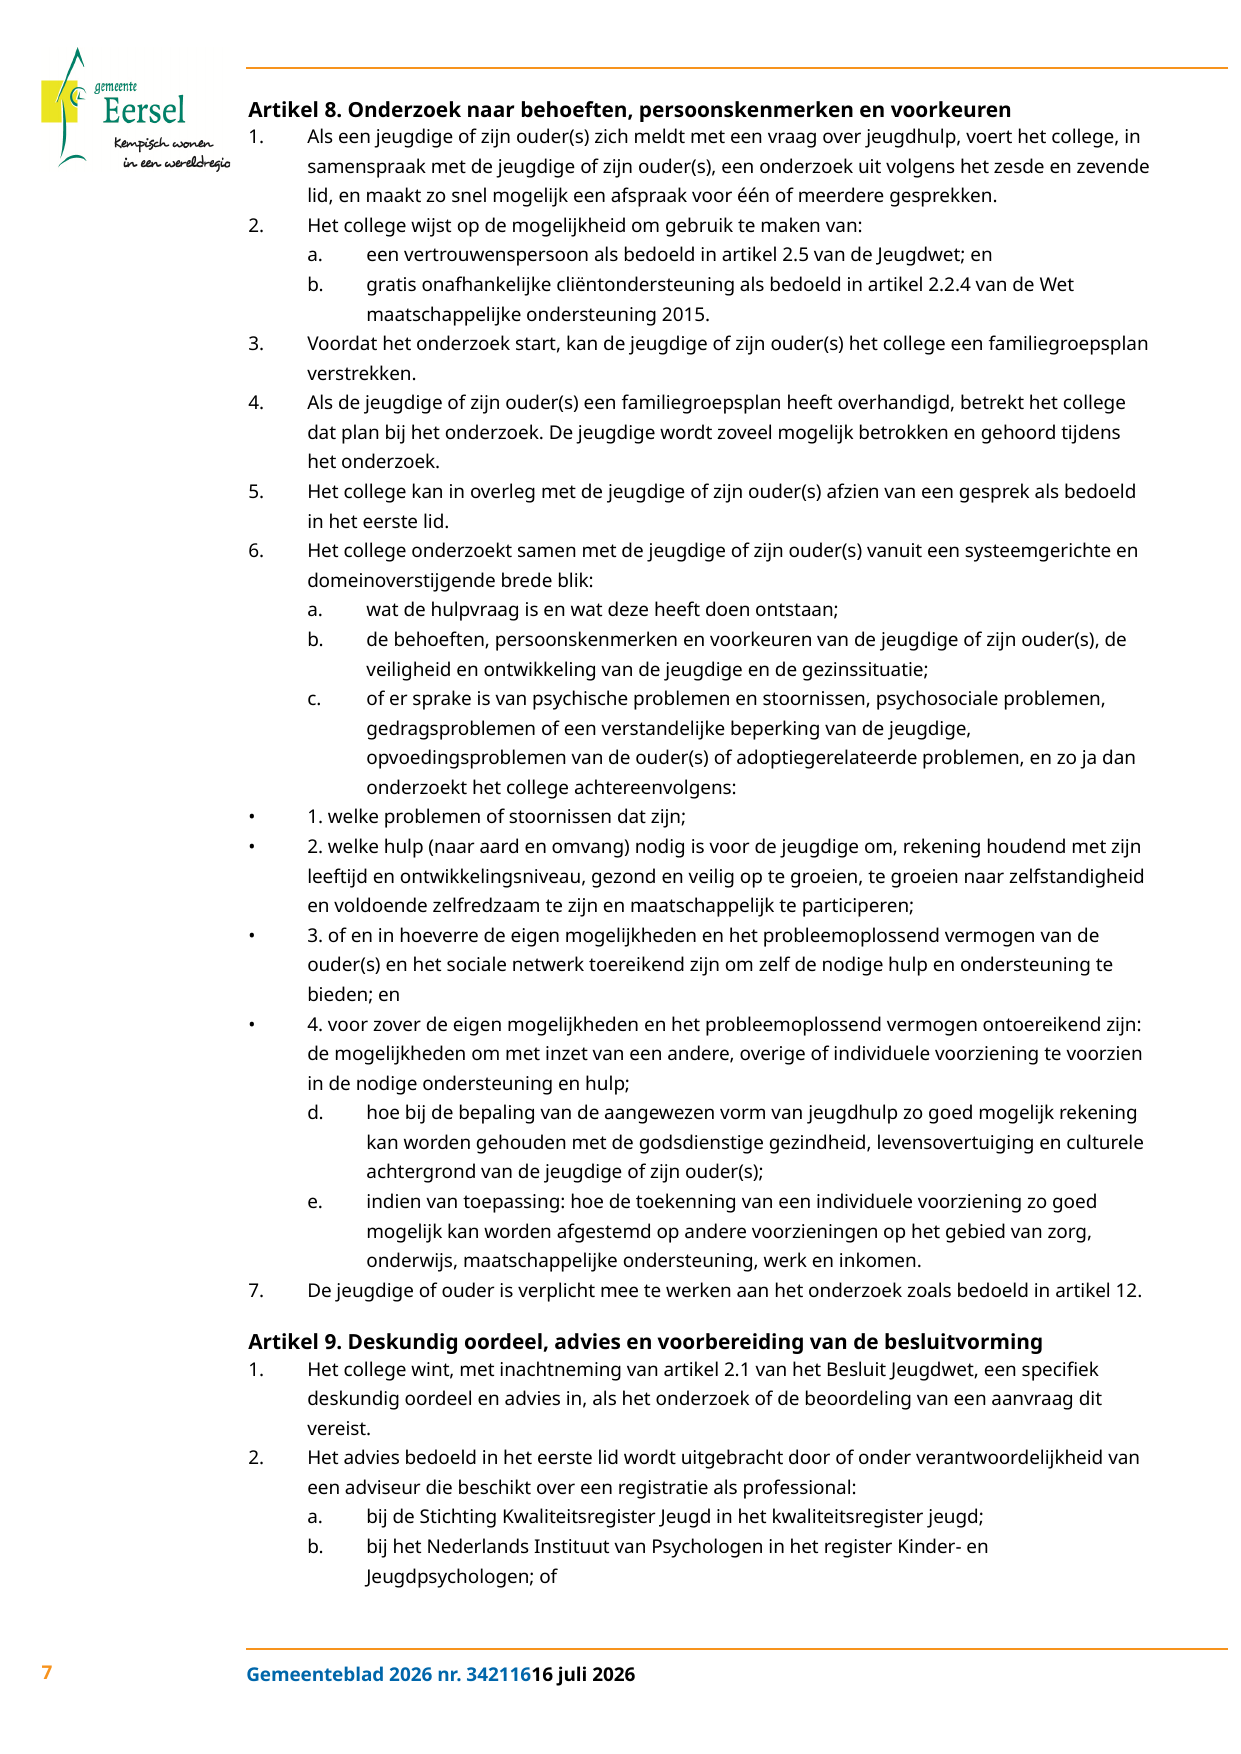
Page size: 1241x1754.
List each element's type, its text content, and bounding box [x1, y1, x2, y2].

text Artikel 9. Deskundig oordeel, advies en voorbereiding van de besluitvorming [248, 1327, 1152, 1356]
list 3. of en in hoeverre de eigen mogelijkheden en het probleemoplossend vermogen van de ouder(s) en het sociale netwerk toereikend zijn om zelf de nodige hulp en ondersteuning te bieden; en [248, 922, 1152, 1007]
list Als een jeugdige of zijn ouder(s) zich meldt met een vraag over jeugdhulp, voert het college, in samenspraak met de jeugdige of zijn ouder(s), een onderzoek uit volgens het zesde en zevende lid, en maakt zo snel mogelijk een afspraak voor één of meerdere gesprekken. [248, 123, 1152, 208]
list Als de jeugdige of zijn ouder(s) een familiegroepsplan heeft overhandigd, betrekt het college dat plan bij het onderzoek. De jeugdige wordt zoveel mogelijk betrokken en gehoord tijdens het onderzoek. [248, 389, 1152, 474]
list bij de Stichting Kwaliteitsregister Jeugd in het kwaliteitsregister jeugd; [307, 1504, 1152, 1529]
list Het college kan in overleg met de jeugdige of zijn ouder(s) afzien van een gesprek als bedoeld in het eerste lid. [248, 478, 1152, 533]
list indien van toepassing: hoe de toekenning van een individuele voorziening zo goed mogelijk kan worden afgestemd op andere voorzieningen op het gebied van zorg, onderwijs, maatschappelijke ondersteuning, werk en inkomen. [307, 1188, 1152, 1273]
list 2. welke hulp (naar aard en omvang) nodig is voor de jeugdige om, rekening houdend met zijn leeftijd en ontwikkelingsniveau, gezond en veilig op te groeien, te groeien naar zelfstandigheid en voldoende zelfredzaam te zijn en maatschappelijk te participeren; [248, 833, 1152, 918]
list 4. voor zover de eigen mogelijkheden en het probleemoplossend vermogen ontoereikend zijn: de mogelijkheden om met inzet van een andere, overige of individuele voorziening te voorzien in de nodige ondersteuning en hulp; [248, 1011, 1152, 1096]
list Voordat het onderzoek start, kan de jeugdige of zijn ouder(s) het college een familiegroepsplan verstrekken. [248, 330, 1152, 386]
list Het college wijst op de mogelijkheid om gebruik te maken van: [248, 212, 1152, 238]
list 1. welke problemen of stoornissen dat zijn; [248, 804, 1152, 829]
list Het college onderzoekt samen met de jeugdige of zijn ouder(s) vanuit een systeemgerichte en domeinoverstijgende brede blik: [248, 537, 1152, 593]
list Het advies bedoeld in het eerste lid wordt uitgebracht door of onder verantwoordelijkheid van een adviseur die beschikt over een registratie als professional: [248, 1444, 1152, 1500]
list een vertrouwenspersoon als bedoeld in artikel 2.5 van de Jeugdwet; en [307, 242, 1152, 267]
list Het college wint, met inachtneming van artikel 2.1 van het Besluit Jeugdwet, een specifiek deskundig oordeel en advies in, als het onderzoek of de beoordeling van een aanvraag dit vereist. [248, 1356, 1152, 1441]
list bij het Nederlands Instituut van Psychologen in het register Kinder- en Jeugdpsychologen; of [307, 1533, 1152, 1589]
text Artikel 8. Onderzoek naar behoeften, persoonskenmerken en voorkeuren [248, 95, 1152, 123]
list gratis onafhankelijke cliëntondersteuning als bedoeld in artikel 2.2.4 van de Wet maatschappelijke ondersteuning 2015. [307, 271, 1152, 326]
picture [41, 47, 231, 172]
list hoe bij de bepaling van de aangewezen vorm van jeugdhulp zo goed mogelijk rekening kan worden gehouden met de godsdienstige gezindheid, levensovertuiging en culturele achtergrond van de jeugdige of zijn ouder(s); [307, 1099, 1152, 1184]
list de behoeften, persoonskenmerken en voorkeuren van de jeugdige of zijn ouder(s), de veiligheid en ontwikkeling van de jeugdige en de gezinssituatie; [307, 626, 1152, 681]
list wat de hulpvraag is en wat deze heeft doen ontstaan; [307, 597, 1152, 622]
list De jeugdige of ouder is verplicht mee te werken aan het onderzoek zoals bedoeld in artikel 12. [248, 1277, 1152, 1303]
list of er sprake is van psychische problemen en stoornissen, psychosociale problemen, gedragsproblemen of een verstandelijke beperking van de jeugdige, opvoedingsproblemen van de ouder(s) of adoptiegerelateerde problemen, en zo ja dan onderzoekt het college achtereenvolgens: [307, 685, 1152, 800]
